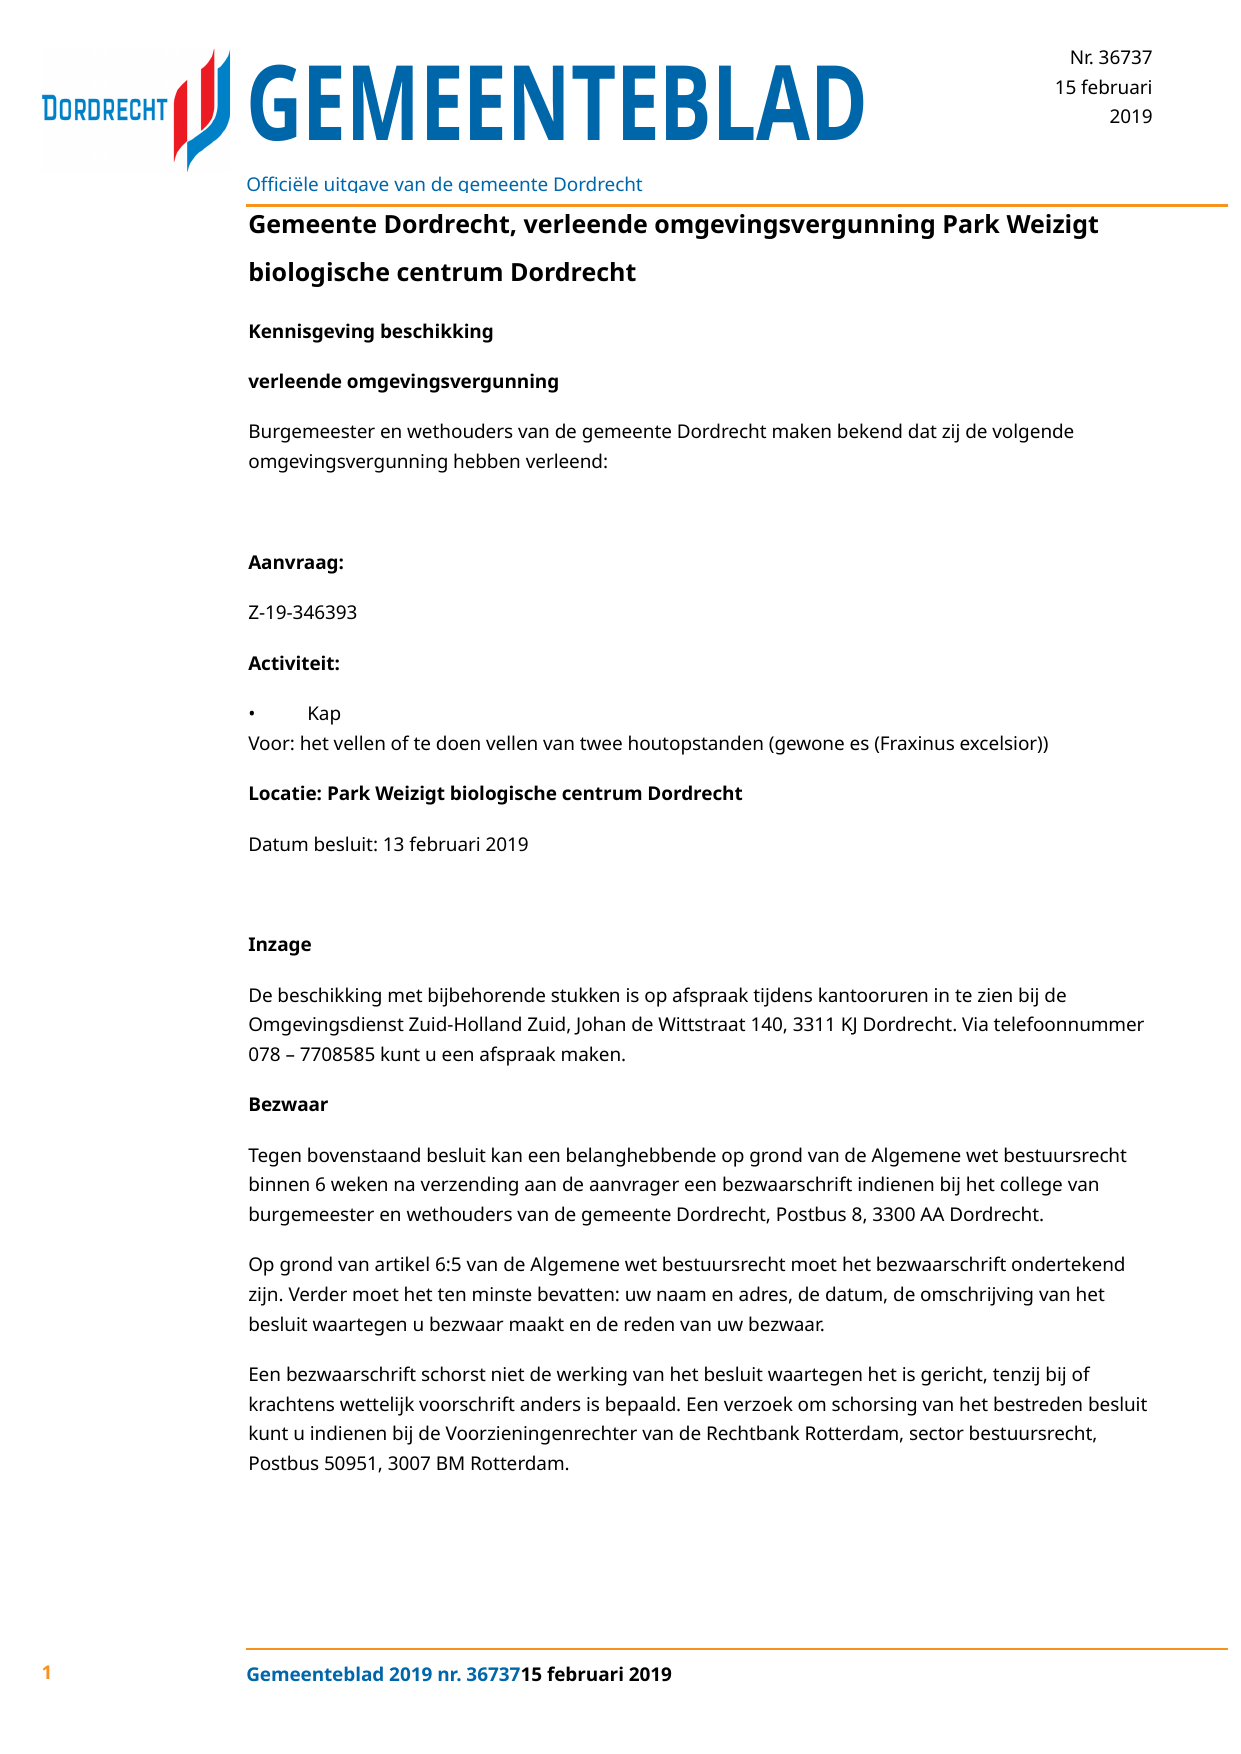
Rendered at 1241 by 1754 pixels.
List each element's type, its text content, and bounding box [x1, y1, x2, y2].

text Kennisgeving beschikking [248, 318, 1152, 344]
text Burgemeester en wethouders van de gemeente Dordrecht maken bekend dat zij de volgende omgevingsvergunning hebben verleend: [248, 419, 1152, 474]
text Voor: het vellen of te doen vellen van twee houtopstanden (gewone es (Fraxinus excelsior)) [248, 730, 1152, 756]
text Bezwaar [248, 1092, 1152, 1117]
text Tegen bovenstaand besluit kan een belanghebbende op grond van de Algemene wet bestuursrecht binnen 6 weken na verzending aan de aanvrager een bezwaarschrift indienen bij het college van burgemeester en wethouders van de gemeente Dordrecht, Postbus 8, 3300 AA Dordrecht. [248, 1142, 1152, 1227]
text Op grond van artikel 6:5 van de Algemene wet bestuursrecht moet het bezwaarschrift ondertekend zijn. Verder moet het ten minste bevatten: uw naam en adres, de datum, de omschrijving van het besluit waartegen u bezwaar maakt en de reden van uw bezwaar. [248, 1252, 1152, 1337]
list Kap [248, 700, 1152, 726]
text Z-19-346393 [248, 599, 1152, 625]
text Datum besluit: 13 februari 2019 [248, 831, 1152, 857]
text Een bezwaarschrift schorst niet de werking van het besluit waartegen het is gericht, tenzij bij of krachtens wettelijk voorschrift anders is bepaald. Een verzoek om schorsing van het bestreden besluit kunt u indienen bij de Voorzieningenrechter van de Rechtbank Rotterdam, sector bestuursrecht, Postbus 50951, 3007 BM Rotterdam. [248, 1361, 1152, 1476]
picture [41, 47, 231, 172]
text verleende omgevingsvergunning [248, 368, 1152, 394]
text Gemeente Dordrecht, verleende omgevingsvergunning Park Weizigt biologische centrum Dordrecht [248, 207, 1152, 288]
text De beschikking met bijbehorende stukken is op afspraak tijdens kantooruren in te zien bij de Omgevingsdienst Zuid-Holland Zuid, Johan de Wittstraat 140, 3311 KJ Dordrecht. Via telefoonnummer 078 – 7708585 kunt u een afspraak maken. [248, 982, 1152, 1067]
text Aanvraag: [248, 549, 1152, 575]
text Locatie: Park Weizigt biologische centrum Dordrecht [248, 780, 1152, 806]
text Inzage [248, 932, 1152, 957]
text Activiteit: [248, 650, 1152, 676]
